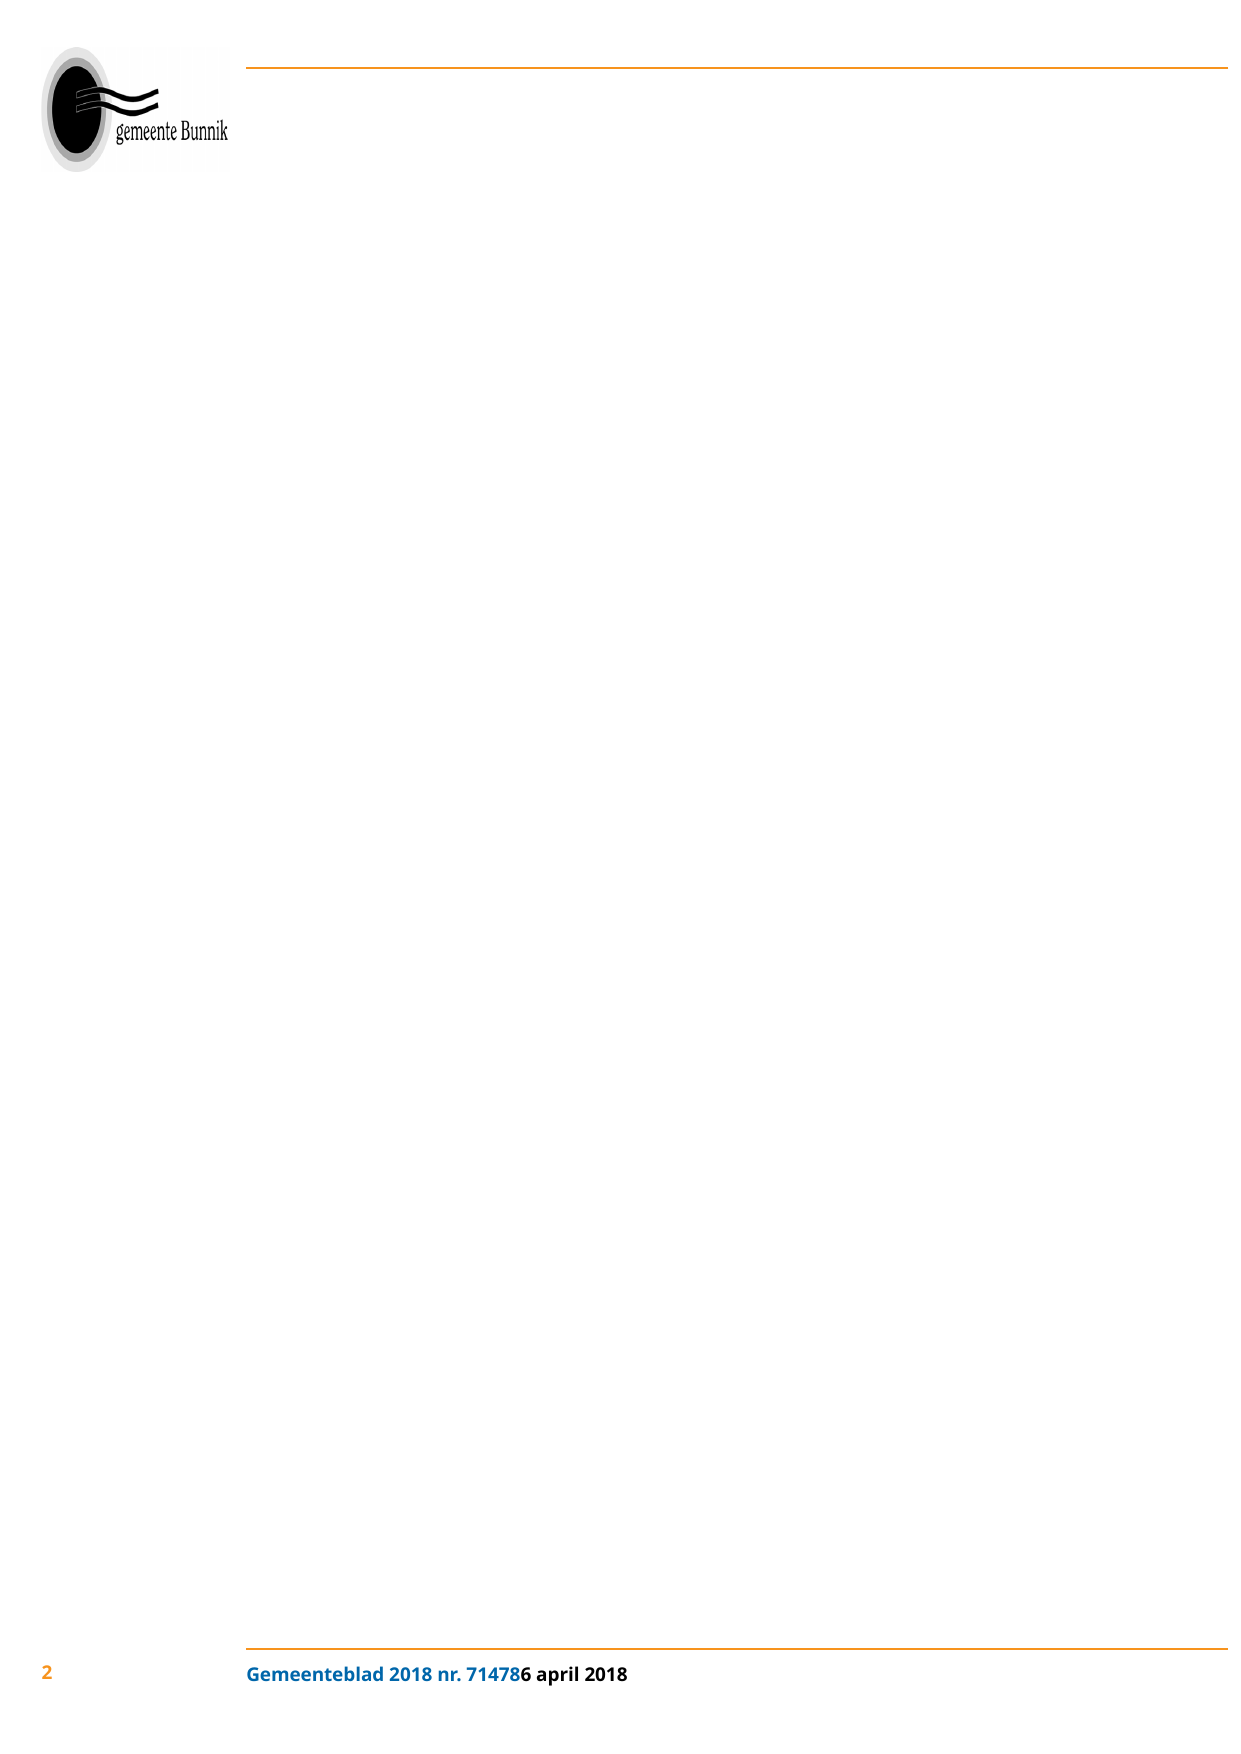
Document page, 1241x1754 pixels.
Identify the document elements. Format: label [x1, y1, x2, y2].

picture [41, 47, 231, 172]
